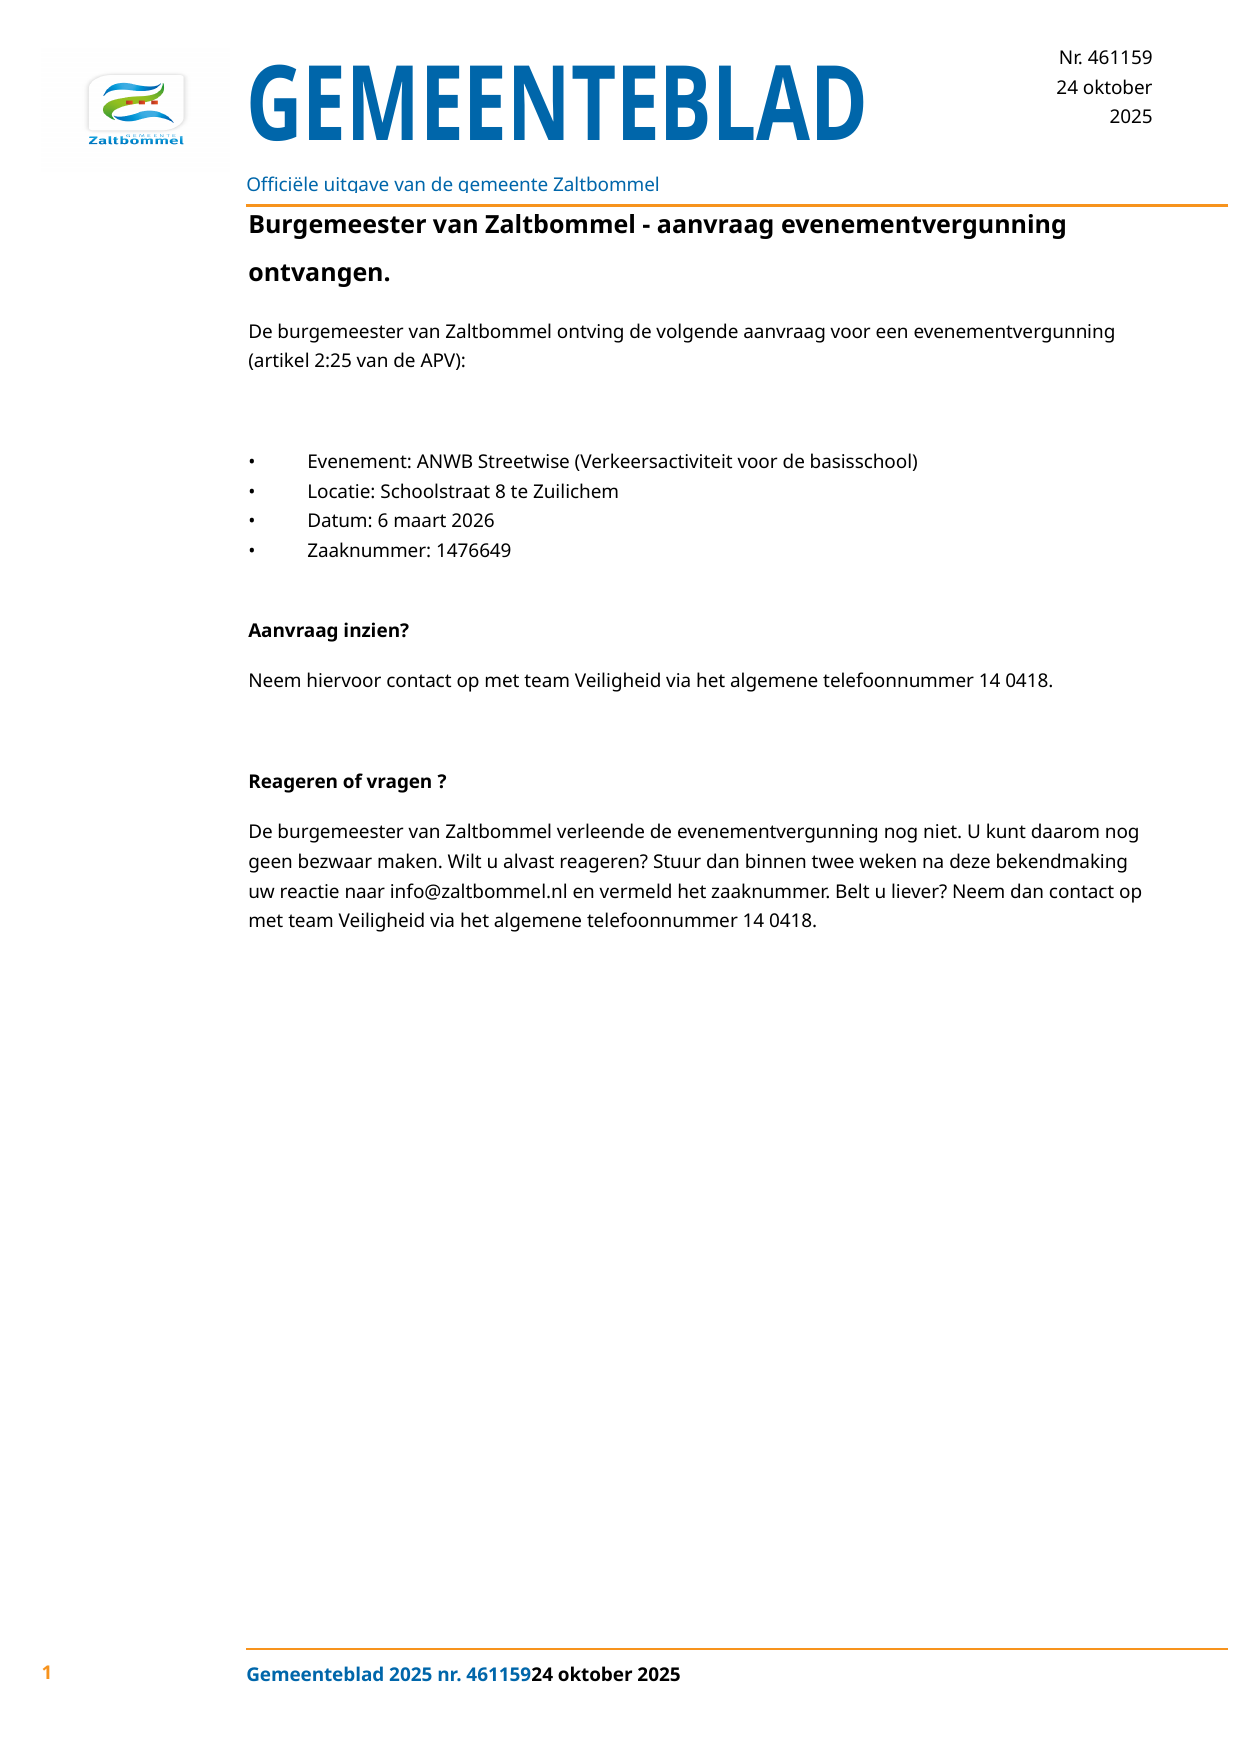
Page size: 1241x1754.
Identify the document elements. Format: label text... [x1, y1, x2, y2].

picture [41, 47, 231, 172]
text De burgemeester van Zaltbommel verleende de evenementvergunning nog niet. U kunt daarom nog geen bezwaar maken. Wilt u alvast reageren? Stuur dan binnen twee weken na deze bekendmaking uw reactie naar info@zaltbommel.nl en vermeld het zaaknummer. Belt u liever? Neem dan contact op met team Veiligheid via het algemene telefoonnummer 14 0418. [248, 819, 1152, 933]
list Datum: 6 maart 2026 [248, 507, 1152, 533]
list Zaaknummer: 1476649 [248, 537, 1152, 563]
text De burgemeester van Zaltbommel ontving de volgende aanvraag voor een evenementvergunning (artikel 2:25 van de APV): [248, 318, 1152, 373]
text Aanvraag inzien? [248, 617, 1152, 643]
list Locatie: Schoolstraat 8 te Zuilichem [248, 478, 1152, 504]
text Neem hiervoor contact op met team Veiligheid via het algemene telefoonnummer 14 0418. [248, 667, 1152, 693]
text Reageren of vragen ? [248, 768, 1152, 794]
text Burgemeester van Zaltbommel - aanvraag evenementvergunning ontvangen. [248, 207, 1152, 288]
list Evenement: ANWB Streetwise (Verkeersactiviteit voor de basisschool) [248, 448, 1152, 474]
